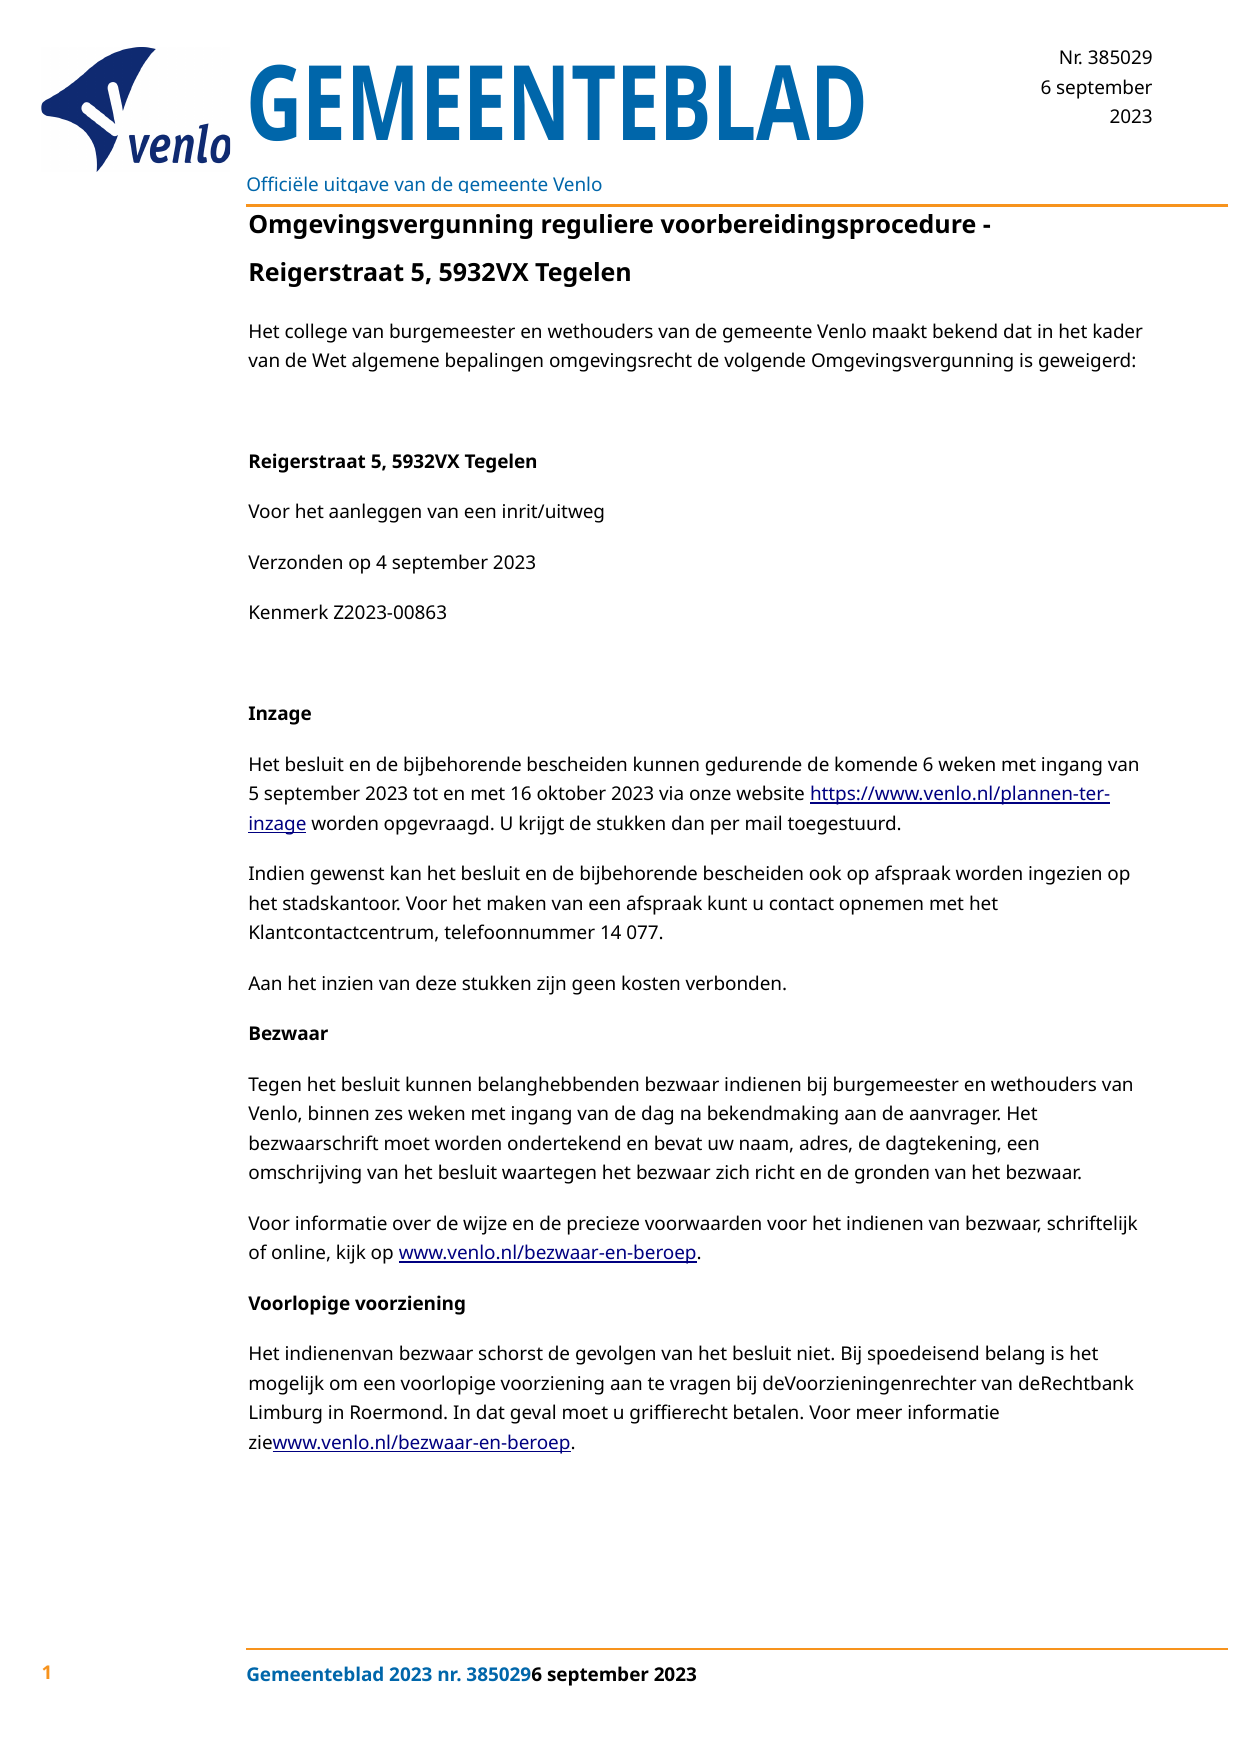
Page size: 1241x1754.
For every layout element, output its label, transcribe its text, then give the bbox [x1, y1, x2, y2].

text Het besluit en de bijbehorende bescheiden kunnen gedurende de komende 6 weken met ingang van 5 september 2023 tot en met 16 oktober 2023 via onze website https://www.venlo.nl/plannen-ter-inzage worden opgevraagd. U krijgt de stukken dan per mail toegestuurd. [248, 751, 1152, 836]
text Bezwaar [248, 1020, 1152, 1046]
picture [41, 47, 231, 172]
text Het college van burgemeester en wethouders van de gemeente Venlo maakt bekend dat in het kader van de Wet algemene bepalingen omgevingsrecht de volgende Omgevingsvergunning is geweigerd: [248, 318, 1152, 373]
text Voor het aanleggen van een inrit/uitweg [248, 499, 1152, 524]
text Omgevingsvergunning reguliere voorbereidingsprocedure - Reigerstraat 5, 5932VX Tegelen [248, 207, 1152, 288]
text Verzonden op 4 september 2023 [248, 549, 1152, 575]
text Voor informatie over de wijze en de precieze voorwaarden voor het indienen van bezwaar, schriftelijk of online, kijk op www.venlo.nl/bezwaar-en-beroep. [248, 1210, 1152, 1265]
text Aan het inzien van deze stukken zijn geen kosten verbonden. [248, 970, 1152, 996]
text Indien gewenst kan het besluit en de bijbehorende bescheiden ook op afspraak worden ingezien op het stadskantoor. Voor het maken van een afspraak kunt u contact opnemen met het Klantcontactcentrum, telefoonnummer 14 077. [248, 860, 1152, 945]
text Voorlopige voorziening [248, 1290, 1152, 1316]
text Inzage [248, 700, 1152, 726]
text Tegen het besluit kunnen belanghebbenden bezwaar indienen bij burgemeester en wethouders van Venlo, binnen zes weken met ingang van de dag na bekendmaking aan de aanvrager. Het bezwaarschrift moet worden ondertekend en bevat uw naam, adres, de dagtekening, een omschrijving van het besluit waartegen het bezwaar zich richt en de gronden van het bezwaar. [248, 1071, 1152, 1185]
text Het indienenvan bezwaar schorst de gevolgen van het besluit niet. Bij spoedeisend belang is het mogelijk om een voorlopige voorziening aan te vragen bij deVoorzieningenrechter van deRechtbank Limburg in Roermond. In dat geval moet u griffierecht betalen. Voor meer informatie ziewww.venlo.nl/bezwaar-en-beroep. [248, 1340, 1152, 1455]
text Kenmerk Z2023-00863 [248, 599, 1152, 625]
text Reigerstraat 5, 5932VX Tegelen [248, 448, 1152, 474]
